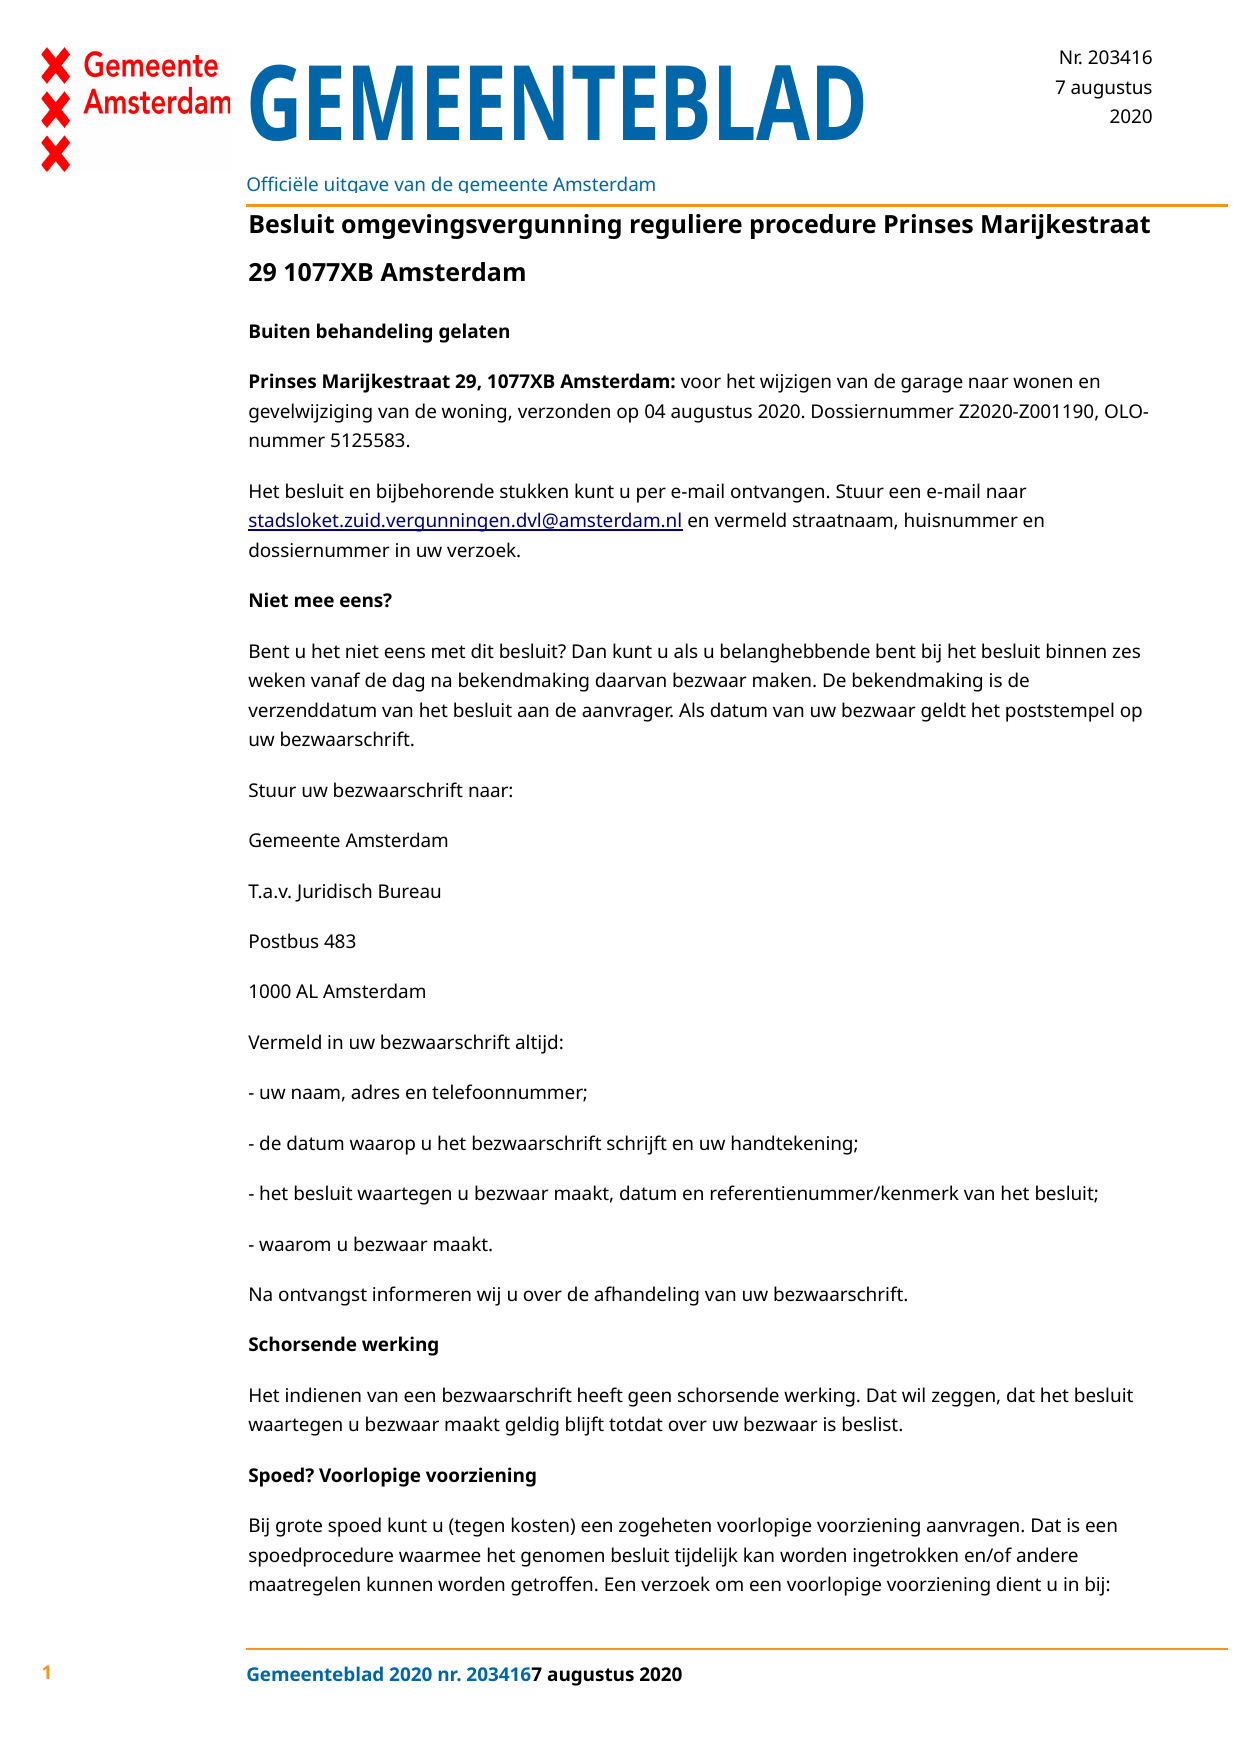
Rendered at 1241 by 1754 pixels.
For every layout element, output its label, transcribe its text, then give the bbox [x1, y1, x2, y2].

text Gemeente Amsterdam [248, 827, 1152, 853]
text Buiten behandeling gelaten [248, 318, 1152, 344]
text Postbus 483 [248, 928, 1152, 954]
text Besluit omgevingsvergunning reguliere procedure Prinses Marijkestraat 29 1077XB Amsterdam [248, 207, 1152, 288]
text Vermeld in uw bezwaarschrift altijd: [248, 1029, 1152, 1055]
text - het besluit waartegen u bezwaar maakt, datum en referentienummer/kenmerk van het besluit; [248, 1180, 1152, 1206]
text Het indienen van een bezwaarschrift heeft geen schorsende werking. Dat wil zeggen, dat het besluit waartegen u bezwaar maakt geldig blijft totdat over uw bezwaar is beslist. [248, 1382, 1152, 1437]
text - waarom u bezwaar maakt. [248, 1231, 1152, 1257]
text Stuur uw bezwaarschrift naar: [248, 777, 1152, 803]
text T.a.v. Juridisch Bureau [248, 878, 1152, 904]
text Schorsende werking [248, 1332, 1152, 1357]
text Bent u het niet eens met dit besluit? Dan kunt u als u belanghebbende bent bij het besluit binnen zes weken vanaf de dag na bekendmaking daarvan bezwaar maken. De bekendmaking is de verzenddatum van het besluit aan de aanvrager. Als datum van uw bezwaar geldt het poststempel op uw bezwaarschrift. [248, 638, 1152, 752]
text Niet mee eens? [248, 587, 1152, 613]
text Spoed? Voorlopige voorziening [248, 1462, 1152, 1488]
picture [41, 47, 231, 172]
text - uw naam, adres en telefoonnummer; [248, 1079, 1152, 1105]
text 1000 AL Amsterdam [248, 979, 1152, 1004]
text Het besluit en bijbehorende stukken kunt u per e-mail ontvangen. Stuur een e-mail naar stadsloket.zuid.vergunningen.dvl@amsterdam.nl en vermeld straatnaam, huisnummer en dossiernummer in uw verzoek. [248, 478, 1152, 563]
text - de datum waarop u het bezwaarschrift schrijft en uw handtekening; [248, 1130, 1152, 1156]
text Na ontvangst informeren wij u over de afhandeling van uw bezwaarschrift. [248, 1281, 1152, 1307]
text Bij grote spoed kunt u (tegen kosten) een zogeheten voorlopige voorziening aanvragen. Dat is een spoedprocedure waarmee het genomen besluit tijdelijk kan worden ingetrokken en/of andere maatregelen kunnen worden getroffen. Een verzoek om een voorlopige voorziening dient u in bij: [248, 1512, 1152, 1597]
text Prinses Marijkestraat 29, 1077XB Amsterdam: voor het wijzigen van de garage naar wonen en gevelwijziging van de woning, verzonden op 04 augustus 2020. Dossiernummer Z2020-Z001190, OLO-nummer 5125583. [248, 368, 1152, 453]
